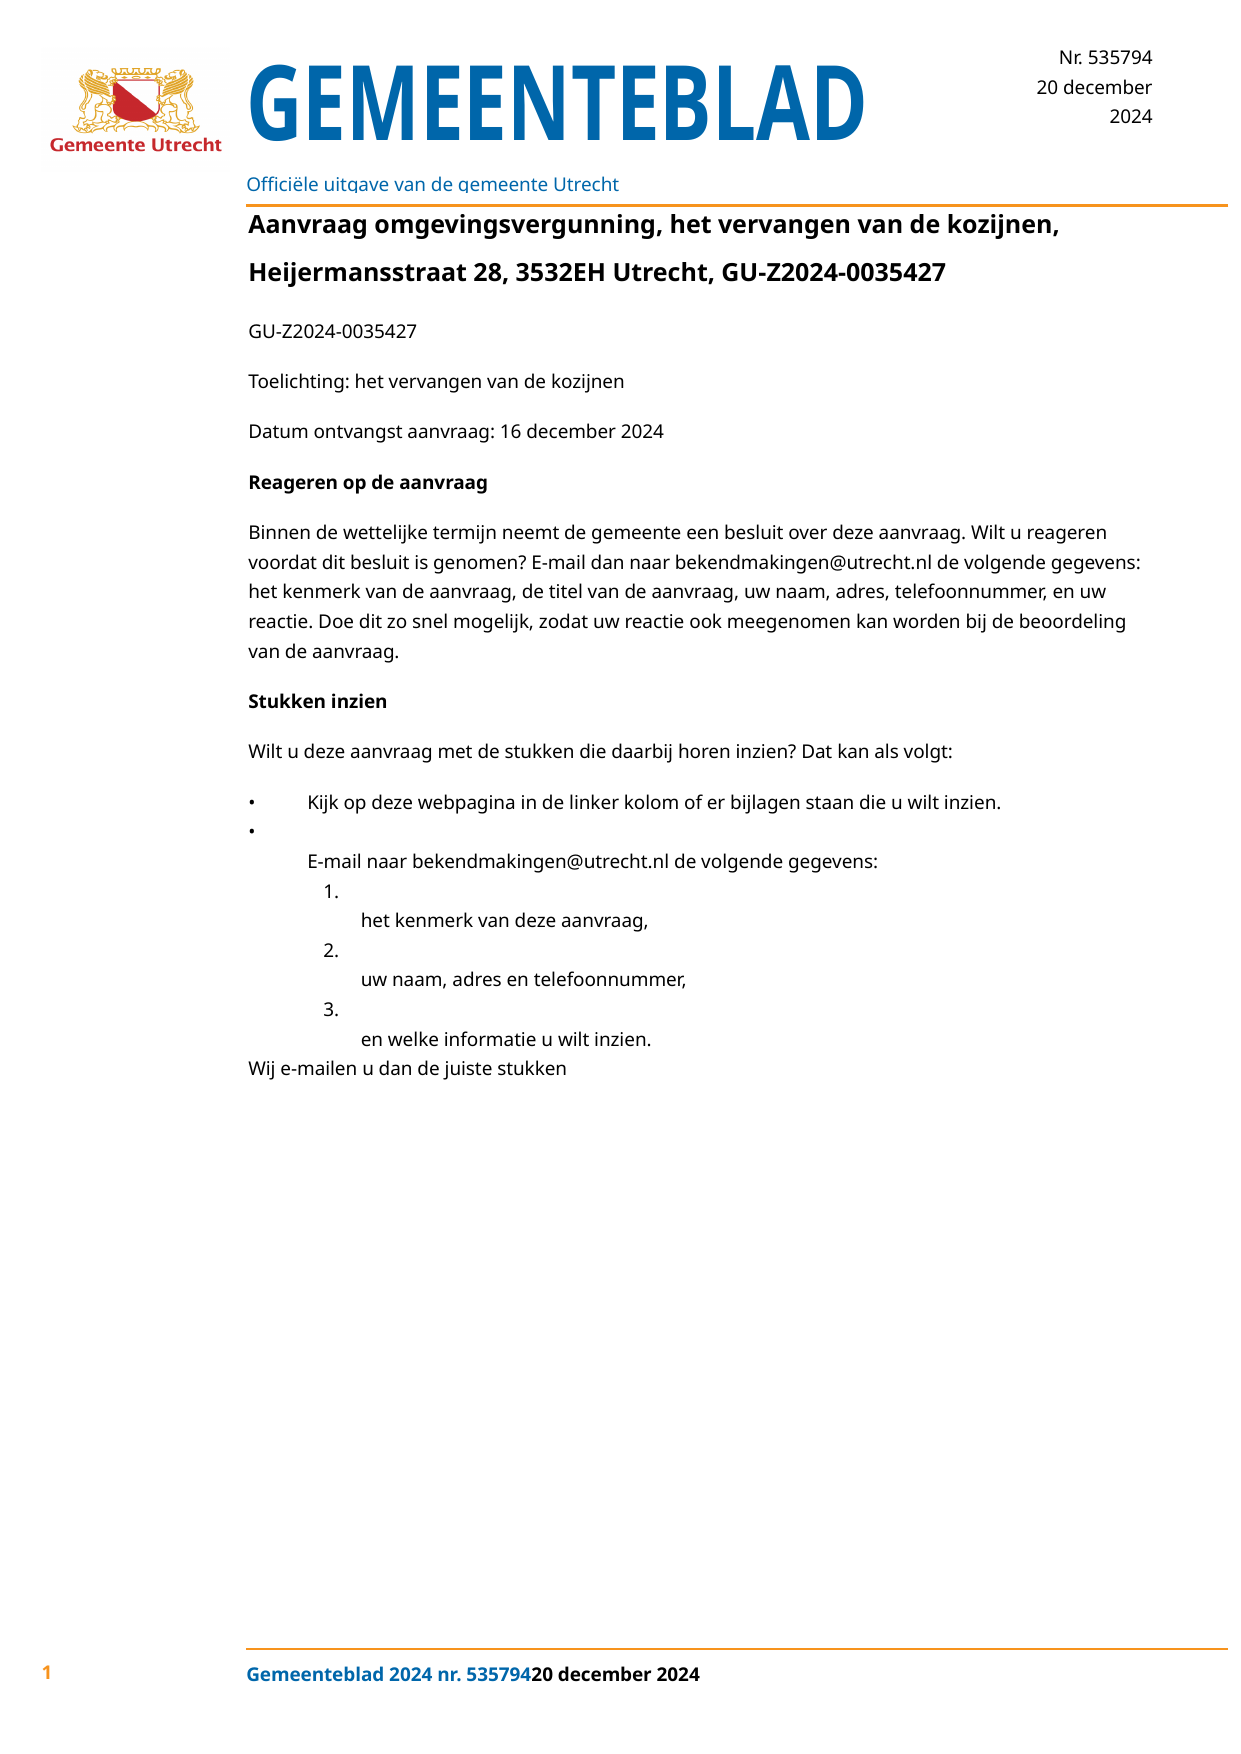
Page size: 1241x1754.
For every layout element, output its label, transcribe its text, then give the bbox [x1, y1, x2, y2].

list het kenmerk van deze aanvraag, [323, 907, 1152, 933]
list Kijk op deze webpagina in de linker kolom of er bijlagen staan die u wilt inzien. [248, 789, 1152, 815]
list E-mail naar bekendmakingen@utrecht.nl de volgende gegevens: [248, 848, 1152, 874]
text GU-Z2024-0035427 [248, 318, 1152, 344]
list en welke informatie u wilt inzien. [323, 1026, 1152, 1052]
text Datum ontvangst aanvraag: 16 december 2024 [248, 419, 1152, 444]
text Binnen de wettelijke termijn neemt de gemeente een besluit over deze aanvraag. Wilt u reageren voordat dit besluit is genomen? E-mail dan naar bekendmakingen@utrecht.nl de volgende gegevens: het kenmerk van de aanvraag, de titel van de aanvraag, uw naam, adres, telefoonnummer, en uw reactie. Doe dit zo snel mogelijk, zodat uw reactie ook meegenomen kan worden bij de beoordeling van de aanvraag. [248, 519, 1152, 664]
text Stukken inzien [248, 688, 1152, 714]
picture [41, 47, 231, 172]
text Wilt u deze aanvraag met de stukken die daarbij horen inzien? Dat kan als volgt: [248, 739, 1152, 764]
text Toelichting: het vervangen van de kozijnen [248, 368, 1152, 394]
text Aanvraag omgevingsvergunning, het vervangen van de kozijnen, Heijermansstraat 28, 3532EH Utrecht, GU-Z2024-0035427 [248, 207, 1152, 288]
text Reageren op de aanvraag [248, 469, 1152, 495]
list uw naam, adres en telefoonnummer, [323, 967, 1152, 992]
text Wij e-mailen u dan de juiste stukken [248, 1055, 1152, 1081]
